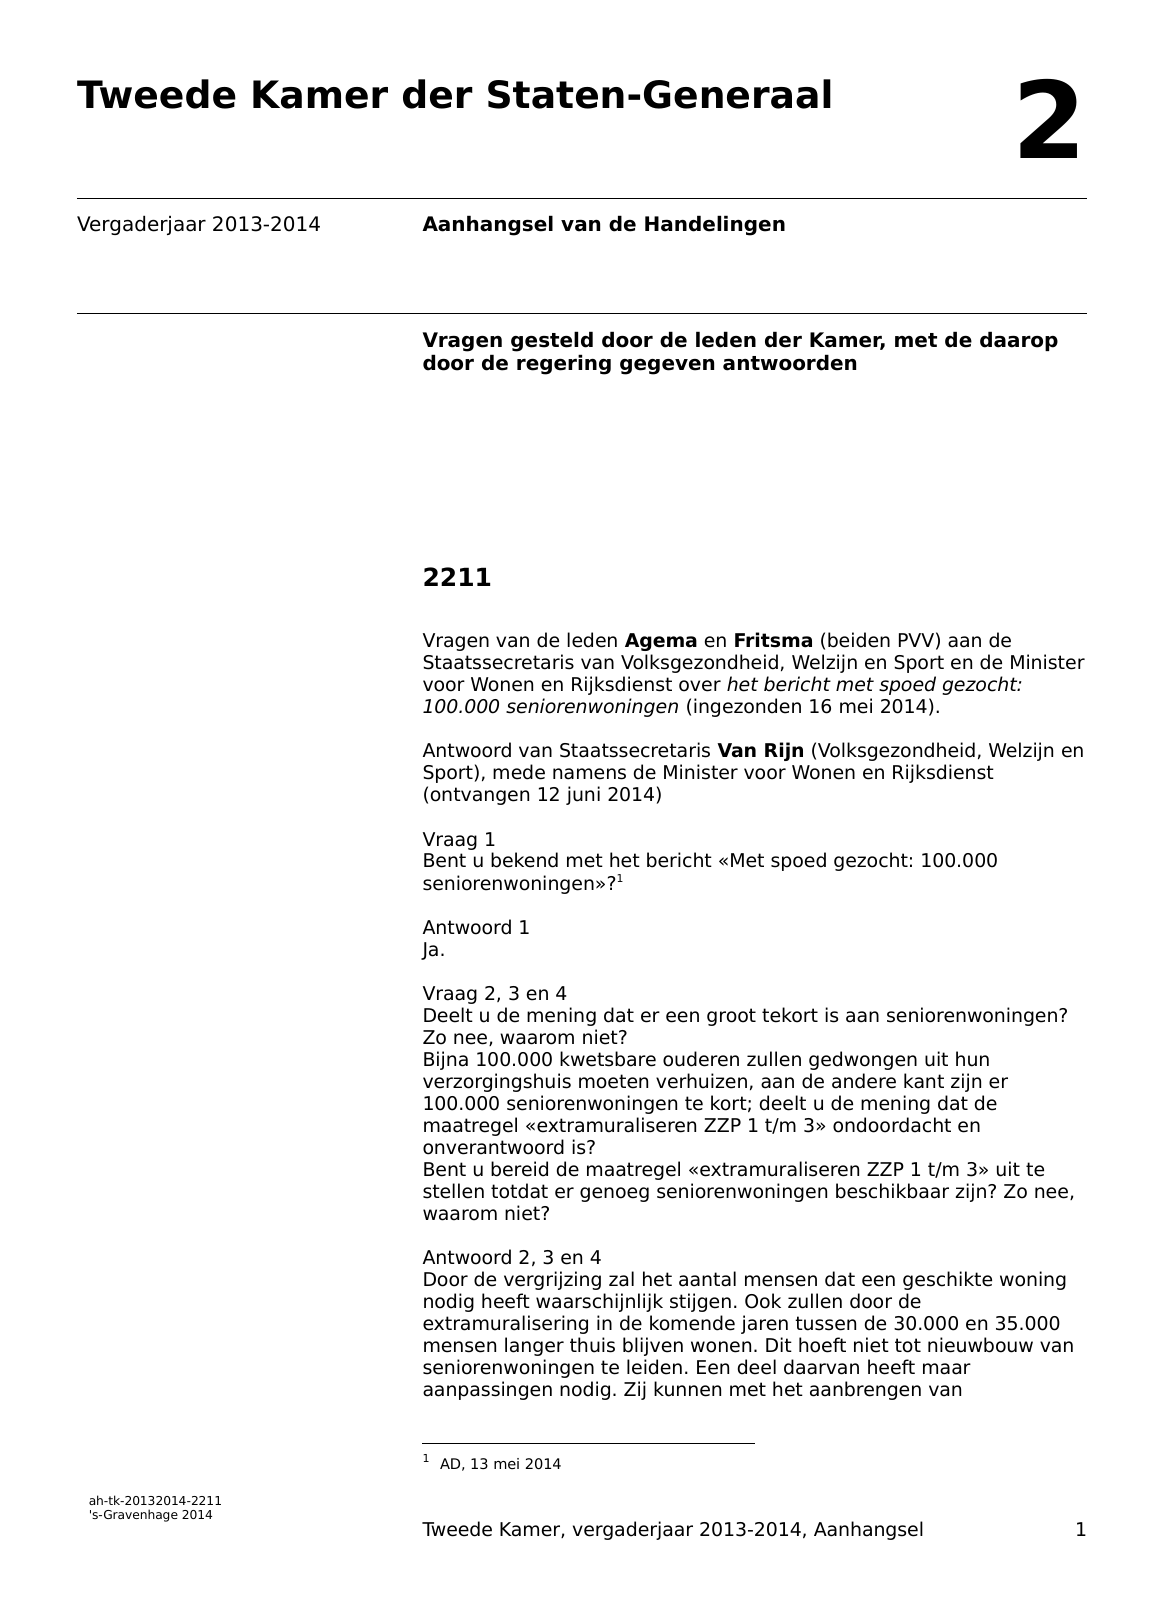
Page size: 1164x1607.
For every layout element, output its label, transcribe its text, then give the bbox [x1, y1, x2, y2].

text Antwoord van Staatssecretaris Van Rijn (Volksgezondheid, Welzijn en Sport), mede namens de Minister voor Wonen en Rijksdienst (ontvangen 12 juni 2014) [422, 740, 1087, 806]
text Bent u bekend met het bericht «Met spoed gezocht: 100.000 seniorenwoningen»? [422, 850, 1087, 894]
text Ja. [422, 938, 1087, 961]
text ah-tk-20132014-2211 [88, 1494, 323, 1508]
text Bijna 100.000 kwetsbare ouderen zullen gedwongen uit hun verzorgingshuis moeten verhuizen, aan de andere kant zijn er 100.000 seniorenwoningen te kort; deelt u de mening dat de maatregel «extramuraliseren ZZP 1 t/m 3» ondoordacht en onverantwoord is? [422, 1049, 1087, 1158]
table_cell [77, 314, 422, 375]
text Vraag 2, 3 en 4 [422, 983, 1087, 1005]
text Bent u bereid de maatregel «extramuraliseren ZZP 1 t/m 3» uit te stellen totdat er genoeg seniorenwoningen beschikbaar zijn? Zo nee, waarom niet? [422, 1158, 1087, 1224]
text 2211 [422, 563, 1087, 592]
text Antwoord 1 [422, 917, 1087, 938]
table_header Tweede Kamer der Staten-Generaal [77, 59, 886, 198]
text Vragen van de leden Agema en Fritsma (beiden PVV) aan de Staatssecretaris van Volksgezondheid, Welzijn en Sport en de Minister voor Wonen en Rijksdienst over het bericht met spoed gezocht: 100.000 seniorenwoningen (ingezonden 16 mei 2014). [422, 630, 1087, 718]
text Door de vergrijzing zal het aantal mensen dat een geschikte woning nodig heeft waarschijnlijk stijgen. Ook zullen door de extramuralisering in de komende jaren tussen de 30.000 en 35.000 mensen langer thuis blijven wonen. Dit hoeft niet tot nieuwbouw van seniorenwoningen te leiden. Een deel daarvan heeft maar aanpassingen nodig. Zij kunnen met het aanbrengen van [422, 1269, 1087, 1401]
text Antwoord 2, 3 en 4 [422, 1247, 1087, 1269]
table_cell Vragen gesteld door de leden der Kamer, met de daarop door de regering gegeven antwoorden [422, 314, 1087, 375]
text 's-Gravenhage 2014 [88, 1508, 323, 1522]
text AD, 13 mei 2014 [422, 1452, 1087, 1474]
text Vraag 1 [422, 828, 1087, 850]
table_header 2 [886, 59, 1087, 198]
text Deelt u de mening dat er een groot tekort is aan seniorenwoningen? Zo nee, waarom niet? [422, 1005, 1087, 1049]
table_cell Aanhangsel van de Handelingen [422, 199, 1087, 313]
table_cell Vergaderjaar 2013-2014 [77, 199, 422, 313]
